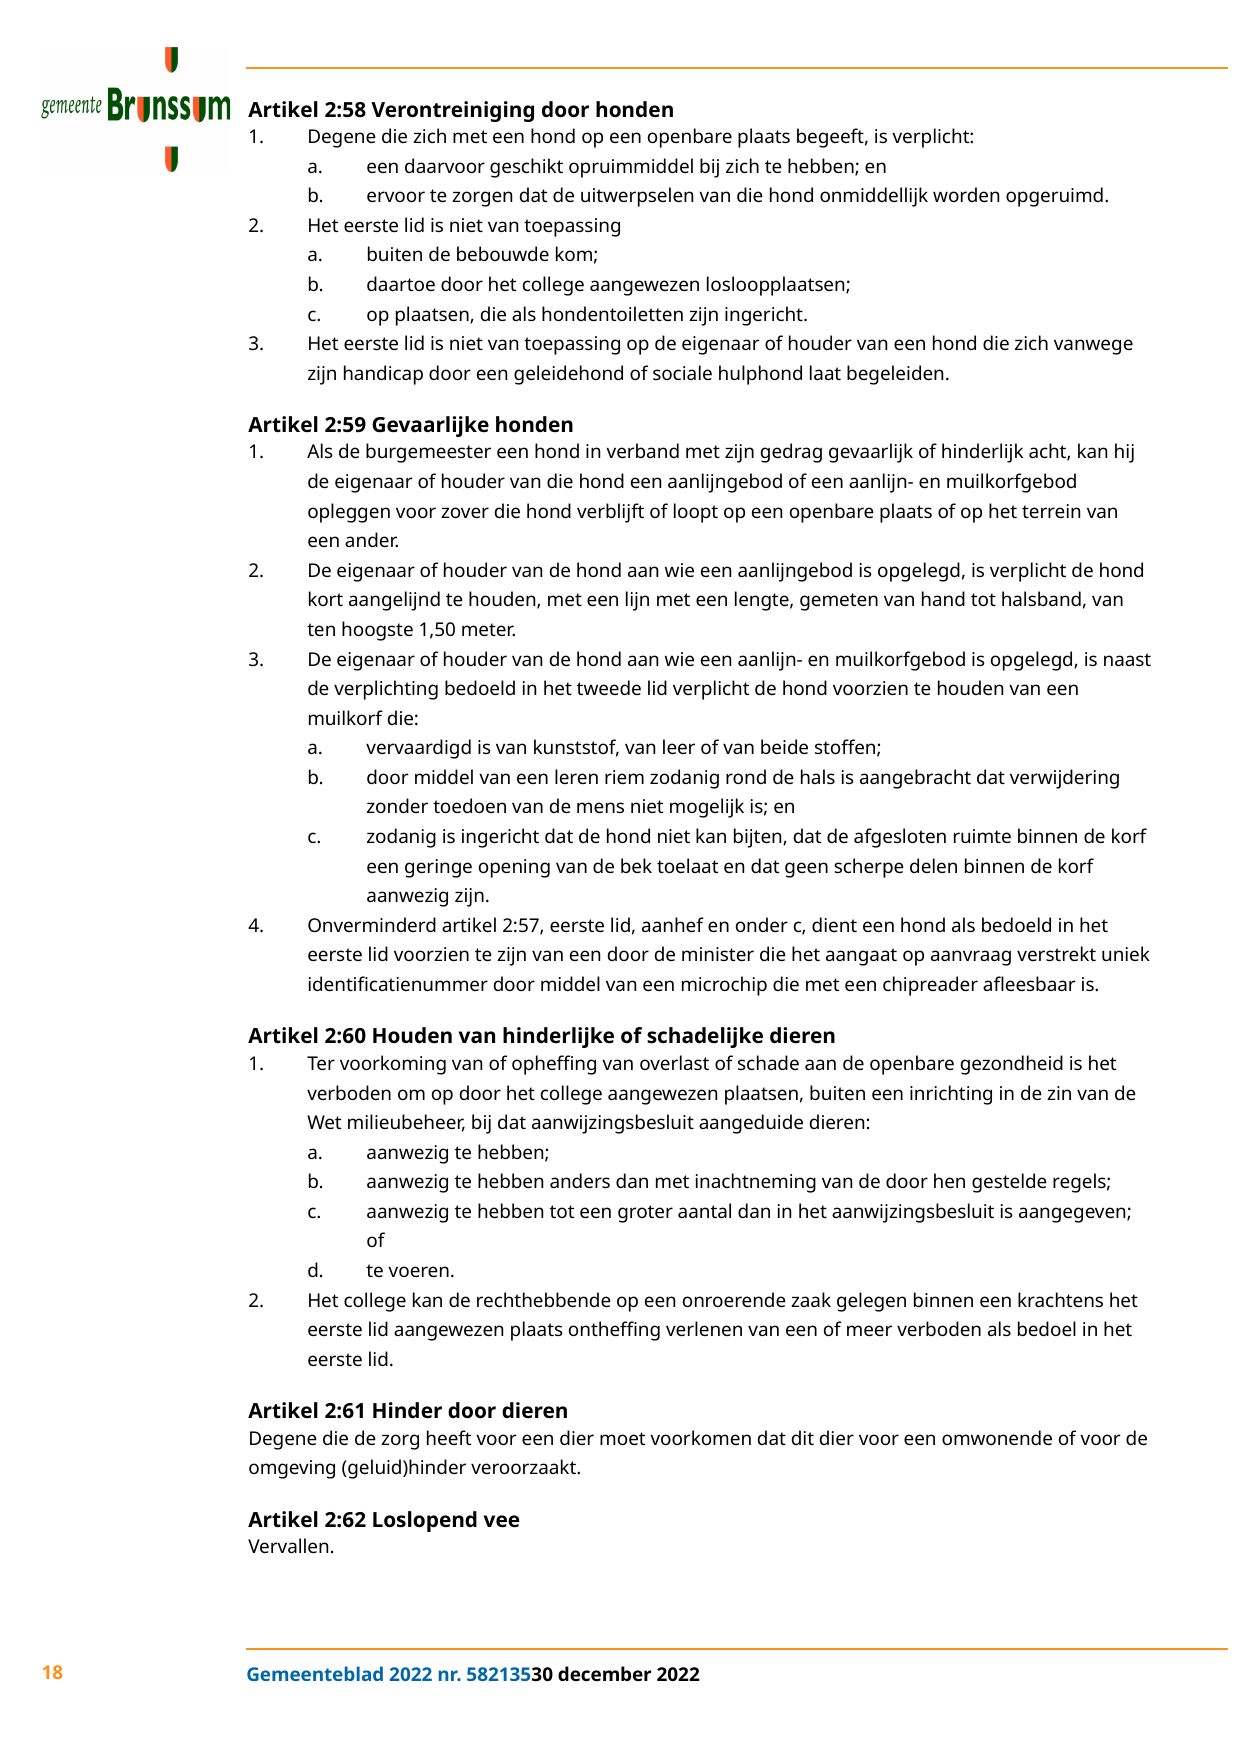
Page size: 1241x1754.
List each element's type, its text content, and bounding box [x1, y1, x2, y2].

list vervaardigd is van kunststof, van leer of van beide stoffen; [307, 734, 1152, 760]
list Het college kan de rechthebbende op een onroerende zaak gelegen binnen een krachtens het eerste lid aangewezen plaats ontheffing verlenen van een of meer verboden als bedoel in het eerste lid. [248, 1287, 1152, 1372]
list ervoor te zorgen dat de uitwerpselen van die hond onmiddellijk worden opgeruimd. [307, 182, 1152, 208]
list aanwezig te hebben anders dan met inachtneming van de door hen gestelde regels; [307, 1168, 1152, 1194]
list buiten de bebouwde kom; [307, 242, 1152, 267]
list Ter voorkoming van of opheffing van overlast of schade aan de openbare gezondheid is het verboden om op door het college aangewezen plaatsen, buiten een inrichting in de zin van de Wet milieubeheer, bij dat aanwijzingsbesluit aangeduide dieren: [248, 1050, 1152, 1135]
list De eigenaar of houder van de hond aan wie een aanlijn- en muilkorfgebod is opgelegd, is naast de verplichting bedoeld in het tweede lid verplicht de hond voorzien te houden van een muilkorf die: [248, 646, 1152, 731]
list op plaatsen, die als hondentoiletten zijn ingericht. [307, 301, 1152, 326]
list Het eerste lid is niet van toepassing op de eigenaar of houder van een hond die zich vanwege zijn handicap door een geleidehond of sociale hulphond laat begeleiden. [248, 330, 1152, 386]
text Artikel 2:62 Loslopend vee [248, 1505, 1152, 1533]
text Artikel 2:60 Houden van hinderlijke of schadelijke dieren [248, 1022, 1152, 1050]
text Artikel 2:59 Gevaarlijke honden [248, 410, 1152, 439]
list Het eerste lid is niet van toepassing [248, 212, 1152, 238]
list aanwezig te hebben; [307, 1139, 1152, 1164]
list door middel van een leren riem zodanig rond de hals is aangebracht dat verwijdering zonder toedoen van de mens niet mogelijk is; en [307, 764, 1152, 819]
list Onverminderd artikel 2:57, eerste lid, aanhef en onder c, dient een hond als bedoeld in het eerste lid voorzien te zijn van een door de minister die het aangaat op aanvraag verstrekt uniek identificatienummer door middel van een microchip die met een chipreader afleesbaar is. [248, 912, 1152, 997]
list De eigenaar of houder van de hond aan wie een aanlijngebod is opgelegd, is verplicht de hond kort aangelijnd te houden, met een lijn met een lengte, gemeten van hand tot halsband, van ten hoogste 1,50 meter. [248, 557, 1152, 642]
list Als de burgemeester een hond in verband met zijn gedrag gevaarlijk of hinderlijk acht, kan hij de eigenaar of houder van die hond een aanlijngebod of een aanlijn- en muilkorfgebod opleggen voor zover die hond verblijft of loopt op een openbare plaats of op het terrein van een ander. [248, 439, 1152, 553]
text Degene die de zorg heeft voor een dier moet voorkomen dat dit dier voor een omwonende of voor de omgeving (geluid)hinder veroorzaakt. [248, 1425, 1152, 1480]
list Degene die zich met een hond op een openbare plaats begeeft, is verplicht: [248, 123, 1152, 149]
list aanwezig te hebben tot een groter aantal dan in het aanwijzingsbesluit is aangegeven; of [307, 1198, 1152, 1253]
list een daarvoor geschikt opruimmiddel bij zich te hebben; en [307, 153, 1152, 178]
list daartoe door het college aangewezen losloopplaatsen; [307, 271, 1152, 297]
text Vervallen. [248, 1533, 1152, 1559]
picture [41, 47, 231, 172]
list te voeren. [307, 1257, 1152, 1283]
text Artikel 2:58 Verontreiniging door honden [248, 95, 1152, 123]
text Artikel 2:61 Hinder door dieren [248, 1396, 1152, 1425]
list zodanig is ingericht dat de hond niet kan bijten, dat de afgesloten ruimte binnen de korf een geringe opening van de bek toelaat en dat geen scherpe delen binnen de korf aanwezig zijn. [307, 823, 1152, 908]
